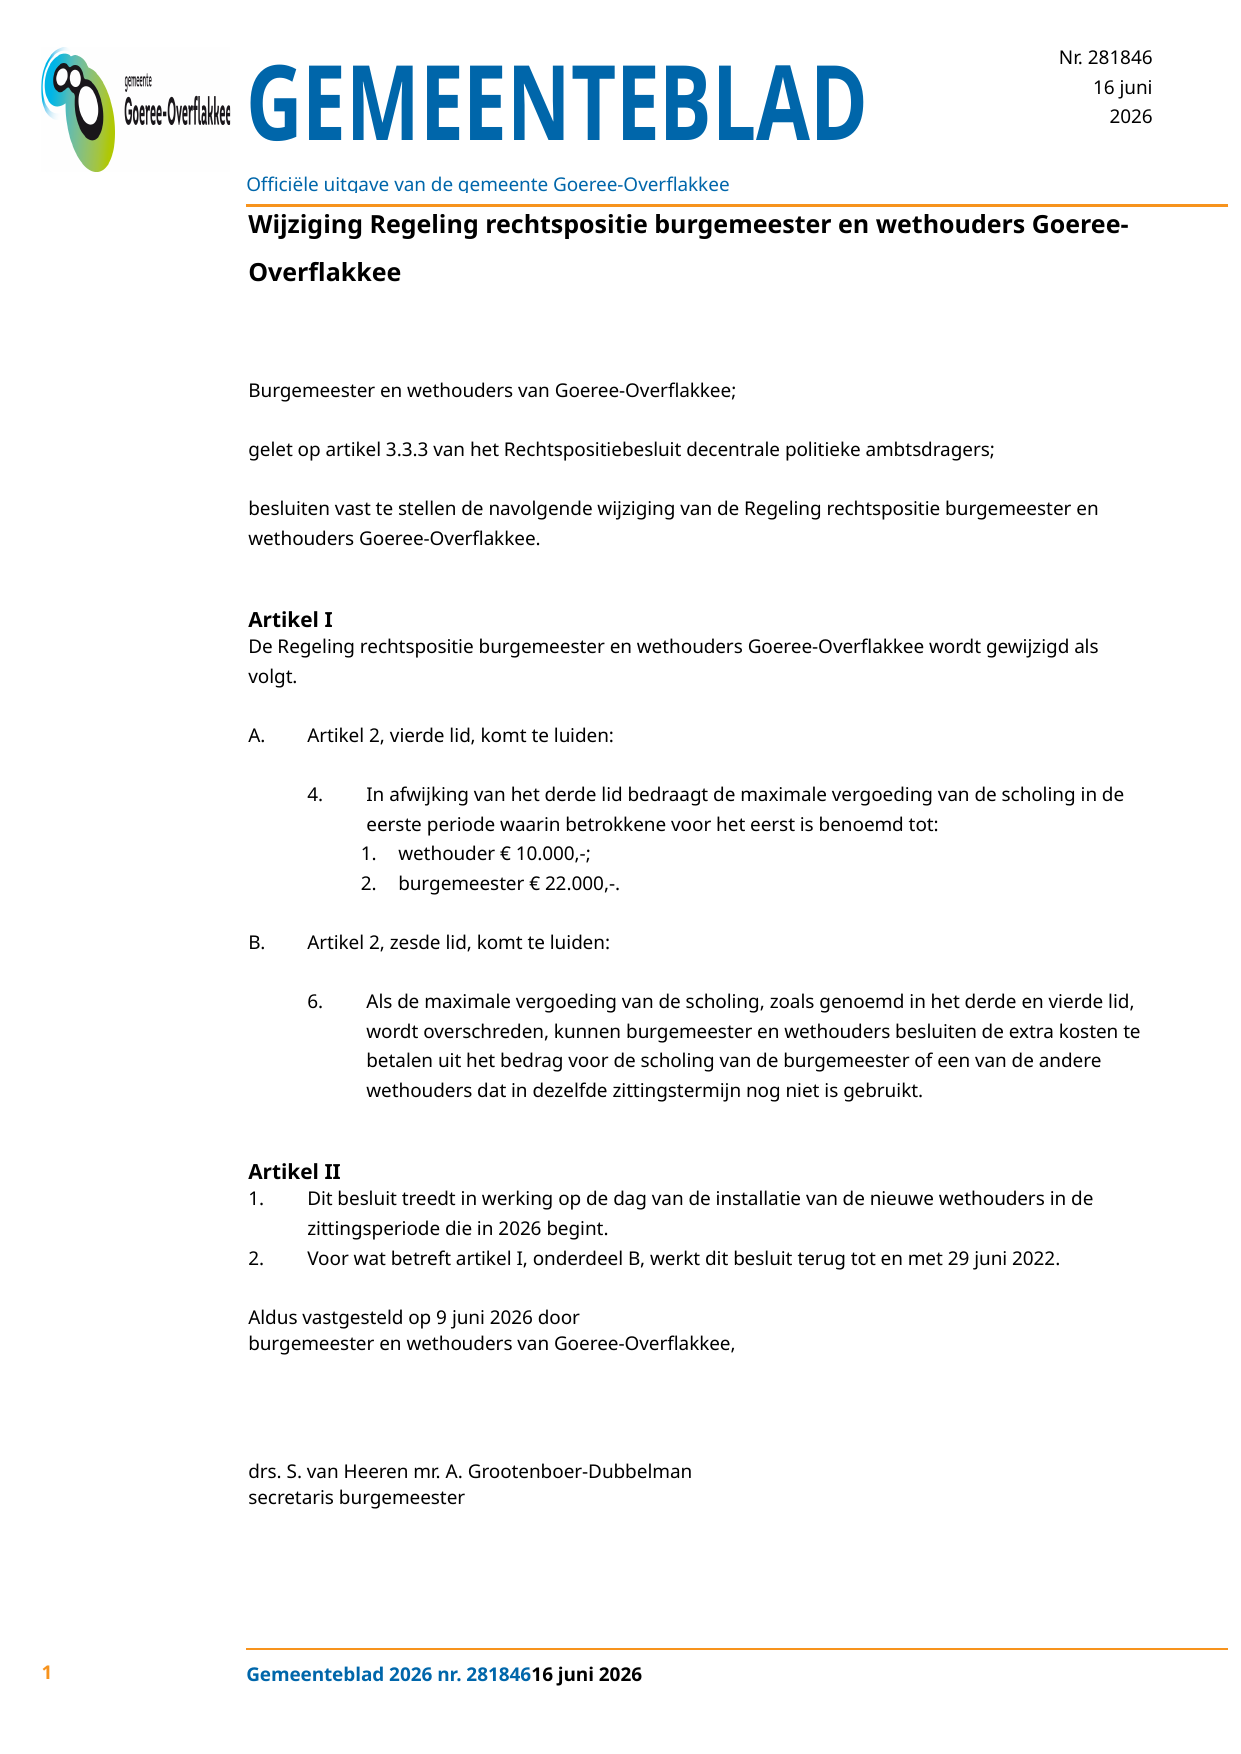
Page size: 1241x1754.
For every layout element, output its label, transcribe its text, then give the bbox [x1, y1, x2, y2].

picture [41, 47, 231, 172]
text Aldus vastgesteld op 9 juni 2026 door [248, 1304, 1152, 1330]
text gelet op artikel 3.3.3 van het Rechtspositiebesluit decentrale politieke ambtsdragers; [248, 436, 1152, 462]
list burgemeester € 22.000,-. [361, 870, 1152, 896]
text secretaris burgemeester [248, 1484, 1152, 1510]
text Artikel II [248, 1157, 1152, 1186]
text burgemeester en wethouders van Goeree-Overflakkee, [248, 1330, 1152, 1355]
list Dit besluit treedt in werking op de dag van de installatie van de nieuwe wethouders in de zittingsperiode die in 2026 begint. [248, 1186, 1152, 1241]
text Burgemeester en wethouders van Goeree-Overflakkee; [248, 377, 1152, 403]
list wethouder € 10.000,-; [361, 841, 1152, 866]
list Voor wat betreft artikel I, onderdeel B, werkt dit besluit terug tot en met 29 juni 2022. [248, 1245, 1152, 1271]
list Als de maximale vergoeding van de scholing, zoals genoemd in het derde en vierde lid, wordt overschreden, kunnen burgemeester en wethouders besluiten de extra kosten te betalen uit het bedrag voor de scholing van de burgemeester of een van de andere wethouders dat in dezelfde zittingstermijn nog niet is gebruikt. [307, 988, 1152, 1103]
text Wijziging Regeling rechtspositie burgemeester en wethouders Goeree-Overflakkee [248, 207, 1152, 288]
text besluiten vast te stellen de navolgende wijziging van de Regeling rechtspositie burgemeester en wethouders Goeree-Overflakkee. [248, 495, 1152, 551]
text drs. S. van Heeren mr. A. Grootenboer-Dubbelman [248, 1458, 1152, 1484]
list Artikel 2, vierde lid, komt te luiden: [248, 722, 1152, 748]
text Artikel I [248, 605, 1152, 633]
list Artikel 2, zesde lid, komt te luiden: [248, 929, 1152, 955]
text De Regeling rechtspositie burgemeester en wethouders Goeree-Overflakkee wordt gewijzigd als volgt. [248, 633, 1152, 689]
list In afwijking van het derde lid bedraagt de maximale vergoeding van de scholing in de eerste periode waarin betrokkene voor het eerst is benoemd tot: [307, 781, 1152, 837]
